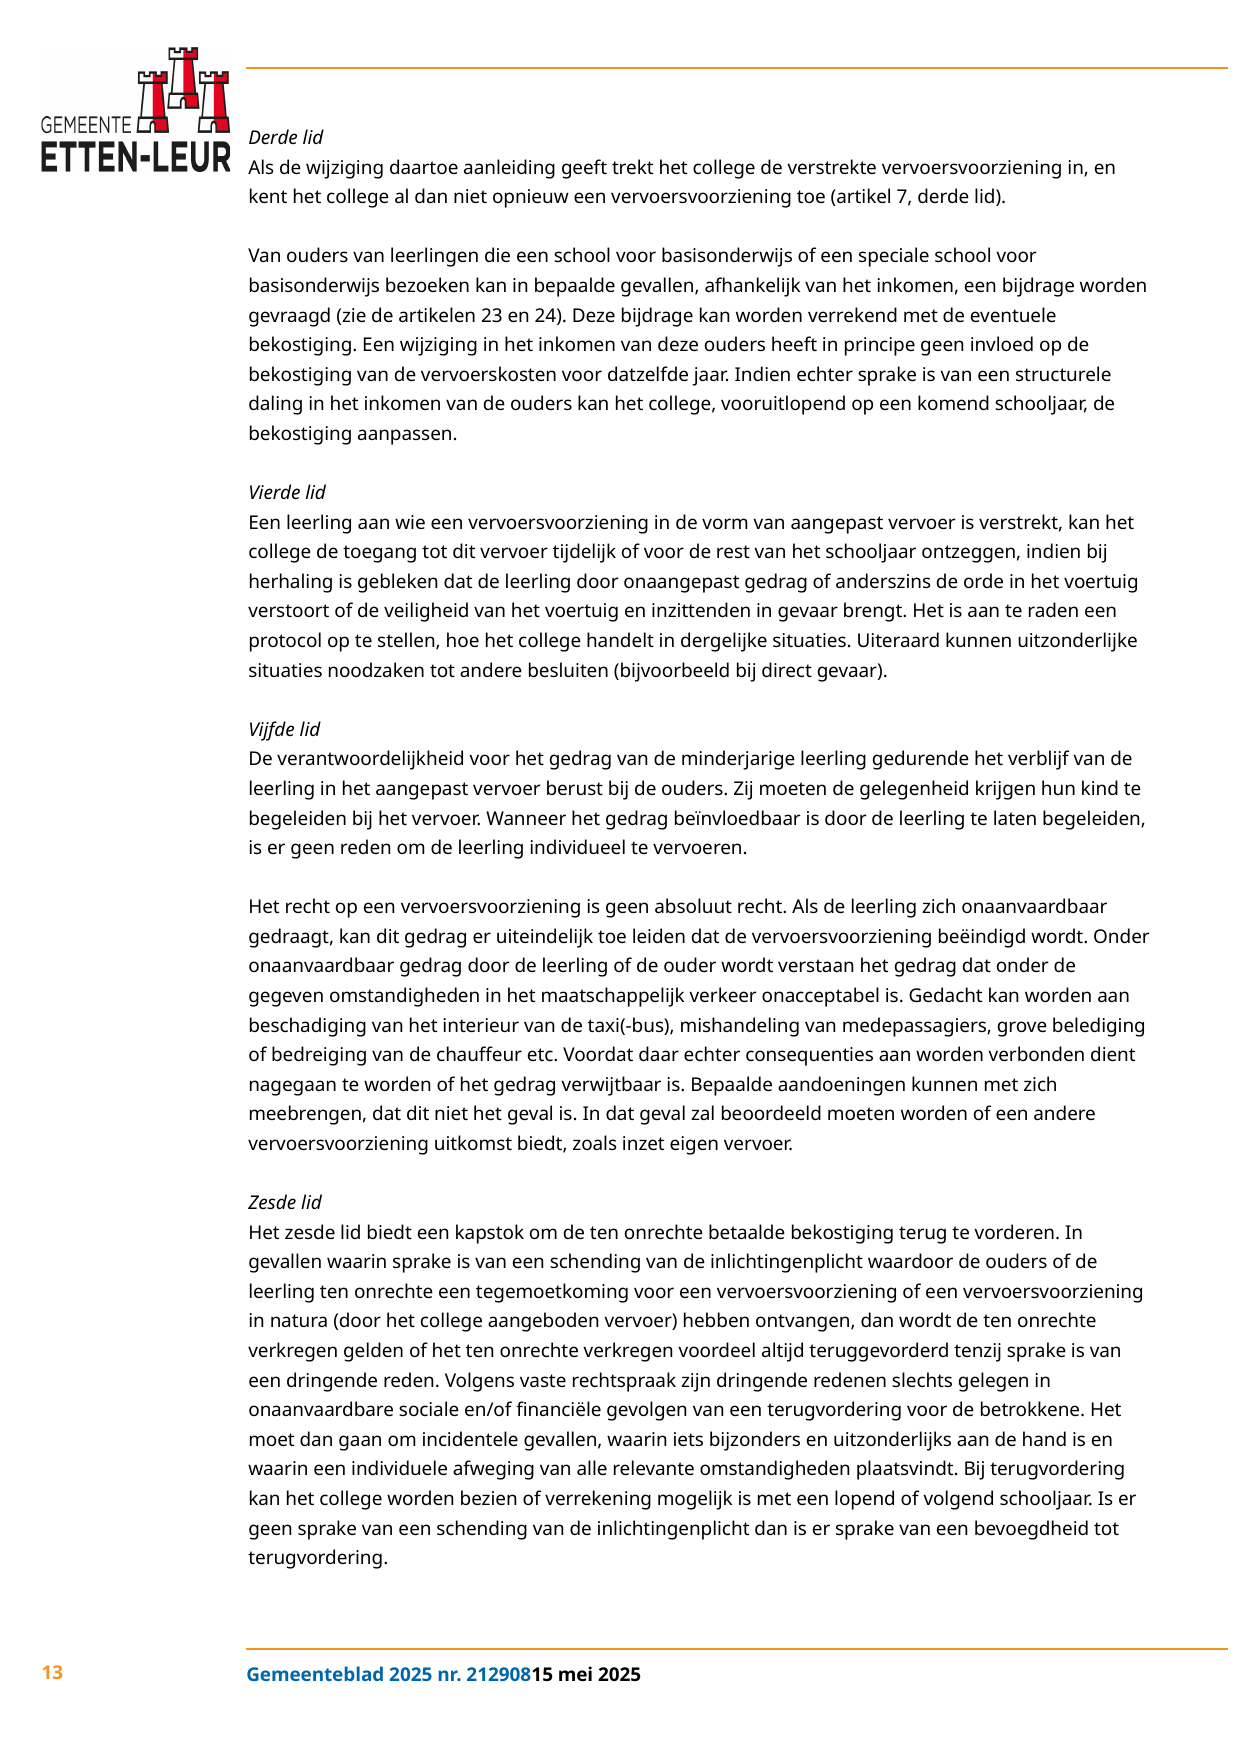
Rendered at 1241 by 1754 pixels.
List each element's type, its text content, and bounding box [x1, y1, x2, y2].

text Een leerling aan wie een vervoersvoorziening in de vorm van aangepast vervoer is verstrekt, kan het college de toegang tot dit vervoer tijdelijk of voor de rest van het schooljaar ontzeggen, indien bij herhaling is gebleken dat de leerling door onaangepast gedrag of anderszins de orde in het voertuig verstoort of de veiligheid van het voertuig en inzittenden in gevaar brengt. Het is aan te raden een protocol op te stellen, hoe het college handelt in dergelijke situaties. Uiteraard kunnen uitzonderlijke situaties noodzaken tot andere besluiten (bijvoorbeeld bij direct gevaar). [248, 509, 1152, 683]
text Het recht op een vervoersvoorziening is geen absoluut recht. Als de leerling zich onaanvaardbaar gedraagt, kan dit gedrag er uiteindelijk toe leiden dat de vervoersvoorziening beëindigd wordt. Onder onaanvaardbaar gedrag door de leerling of de ouder wordt verstaan het gedrag dat onder de gegeven omstandigheden in het maatschappelijk verkeer onacceptabel is. Gedacht kan worden aan beschadiging van het interieur van de taxi(-bus), mishandeling van medepassagiers, grove belediging of bedreiging van de chauffeur etc. Voordat daar echter consequenties aan worden verbonden dient nagegaan te worden of het gedrag verwijtbaar is. Bepaalde aandoeningen kunnen met zich meebrengen, dat dit niet het geval is. In dat geval zal beoordeeld moeten worden of een andere vervoersvoorziening uitkomst biedt, zoals inzet eigen vervoer. [248, 893, 1152, 1156]
text Van ouders van leerlingen die een school voor basisonderwijs of een speciale school voor basisonderwijs bezoeken kan in bepaalde gevallen, afhankelijk van het inkomen, een bijdrage worden gevraagd (zie de artikelen 23 en 24). Deze bijdrage kan worden verrekend met de eventuele bekostiging. Een wijziging in het inkomen van deze ouders heeft in principe geen invloed op de bekostiging van de vervoerskosten voor datzelfde jaar. Indien echter sprake is van een structurele daling in het inkomen van de ouders kan het college, vooruitlopend op een komend schooljaar, de bekostiging aanpassen. [248, 243, 1152, 446]
text De verantwoordelijkheid voor het gedrag van de minderjarige leerling gedurende het verblijf van de leerling in het aangepast vervoer berust bij de ouders. Zij moeten de gelegenheid krijgen hun kind te begeleiden bij het vervoer. Wanneer het gedrag beïnvloedbaar is door de leerling te laten begeleiden, is er geen reden om de leerling individueel te vervoeren. [248, 746, 1152, 860]
text Vierde lid [248, 479, 1152, 505]
text Als de wijziging daartoe aanleiding geeft trekt het college de verstrekte vervoersvoorziening in, en kent het college al dan niet opnieuw een vervoersvoorziening toe (artikel 7, derde lid). [248, 154, 1152, 209]
picture [41, 47, 231, 172]
text Vijfde lid [248, 716, 1152, 742]
text Derde lid [248, 124, 1152, 150]
text Het zesde lid biedt een kapstok om de ten onrechte betaalde bekostiging terug te vorderen. In gevallen waarin sprake is van een schending van de inlichtingenplicht waardoor de ouders of de leerling ten onrechte een tegemoetkoming voor een vervoersvoorziening of een vervoersvoorziening in natura (door het college aangeboden vervoer) hebben ontvangen, dan wordt de ten onrechte verkregen gelden of het ten onrechte verkregen voordeel altijd teruggevorderd tenzij sprake is van een dringende reden. Volgens vaste rechtspraak zijn dringende redenen slechts gelegen in onaanvaardbare sociale en/of financiële gevolgen van een terugvordering voor de betrokkene. Het moet dan gaan om incidentele gevallen, waarin iets bijzonders en uitzonderlijks aan de hand is en waarin een individuele afweging van alle relevante omstandigheden plaatsvindt. Bij terugvordering kan het college worden bezien of verrekening mogelijk is met een lopend of volgend schooljaar. Is er geen sprake van een schending van de inlichtingenplicht dan is er sprake van een bevoegdheid tot terugvordering. [248, 1219, 1152, 1570]
text Zesde lid [248, 1189, 1152, 1215]
